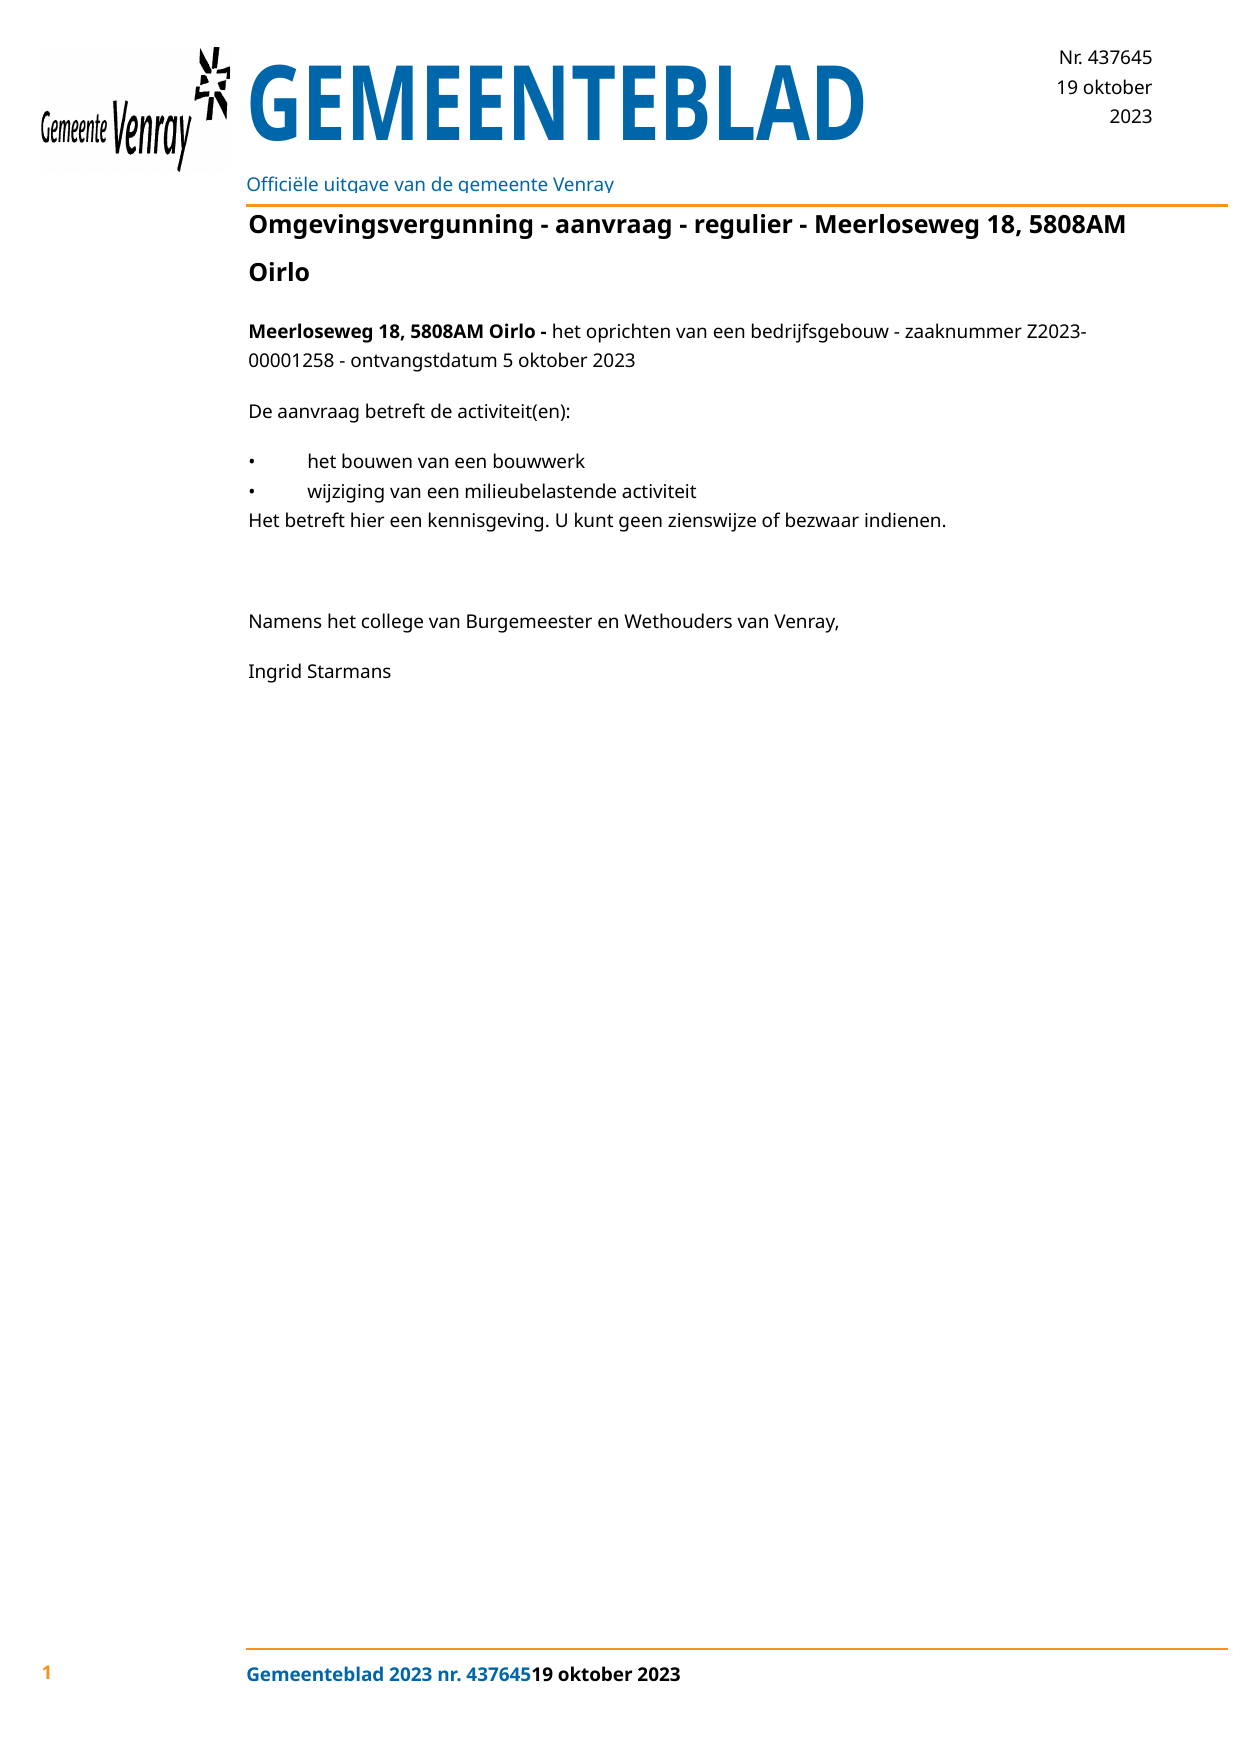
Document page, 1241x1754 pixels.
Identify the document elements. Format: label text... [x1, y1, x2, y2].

list wijziging van een milieubelastende activiteit [248, 478, 1152, 504]
text Namens het college van Burgemeester en Wethouders van Venray, [248, 608, 1152, 634]
list het bouwen van een bouwwerk [248, 448, 1152, 474]
text Meerloseweg 18, 5808AM Oirlo - het oprichten van een bedrijfsgebouw - zaaknummer Z2023-00001258 - ontvangstdatum 5 oktober 2023 [248, 318, 1152, 373]
text Ingrid Starmans [248, 659, 1152, 684]
picture [41, 47, 231, 172]
text Omgevingsvergunning - aanvraag - regulier - Meerloseweg 18, 5808AM Oirlo [248, 207, 1152, 288]
text De aanvraag betreft de activiteit(en): [248, 398, 1152, 424]
text Het betreft hier een kennisgeving. U kunt geen zienswijze of bezwaar indienen. [248, 507, 1152, 533]
